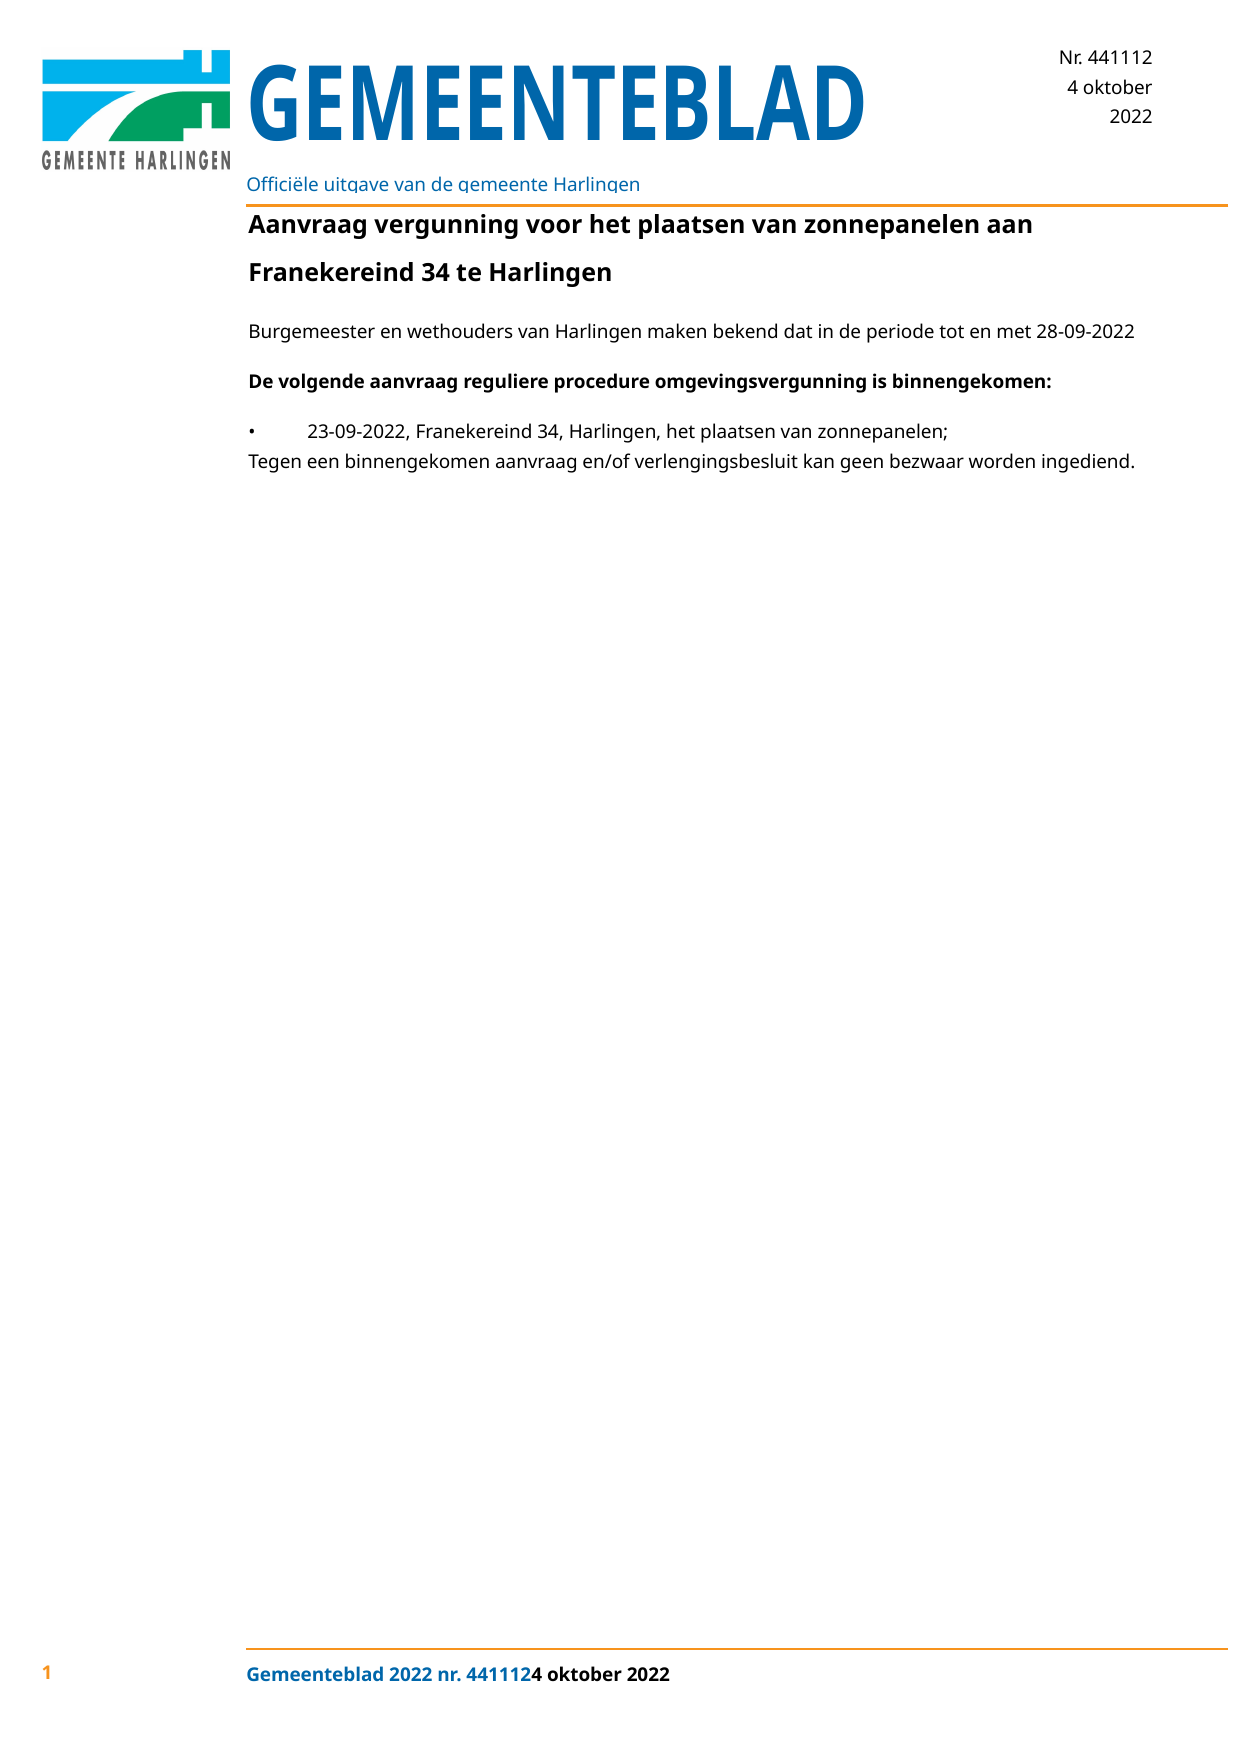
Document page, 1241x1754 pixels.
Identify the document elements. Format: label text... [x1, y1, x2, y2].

text Tegen een binnengekomen aanvraag en/of verlengingsbesluit kan geen bezwaar worden ingediend. [248, 448, 1152, 474]
text Burgemeester en wethouders van Harlingen maken bekend dat in de periode tot en met 28-09-2022 [248, 318, 1152, 344]
picture [41, 47, 231, 172]
text Aanvraag vergunning voor het plaatsen van zonnepanelen aan Franekereind 34 te Harlingen [248, 207, 1152, 288]
list 23-09-2022, Franekereind 34, Harlingen, het plaatsen van zonnepanelen; [248, 419, 1152, 444]
text De volgende aanvraag reguliere procedure omgevingsvergunning is binnengekomen: [248, 368, 1152, 394]
